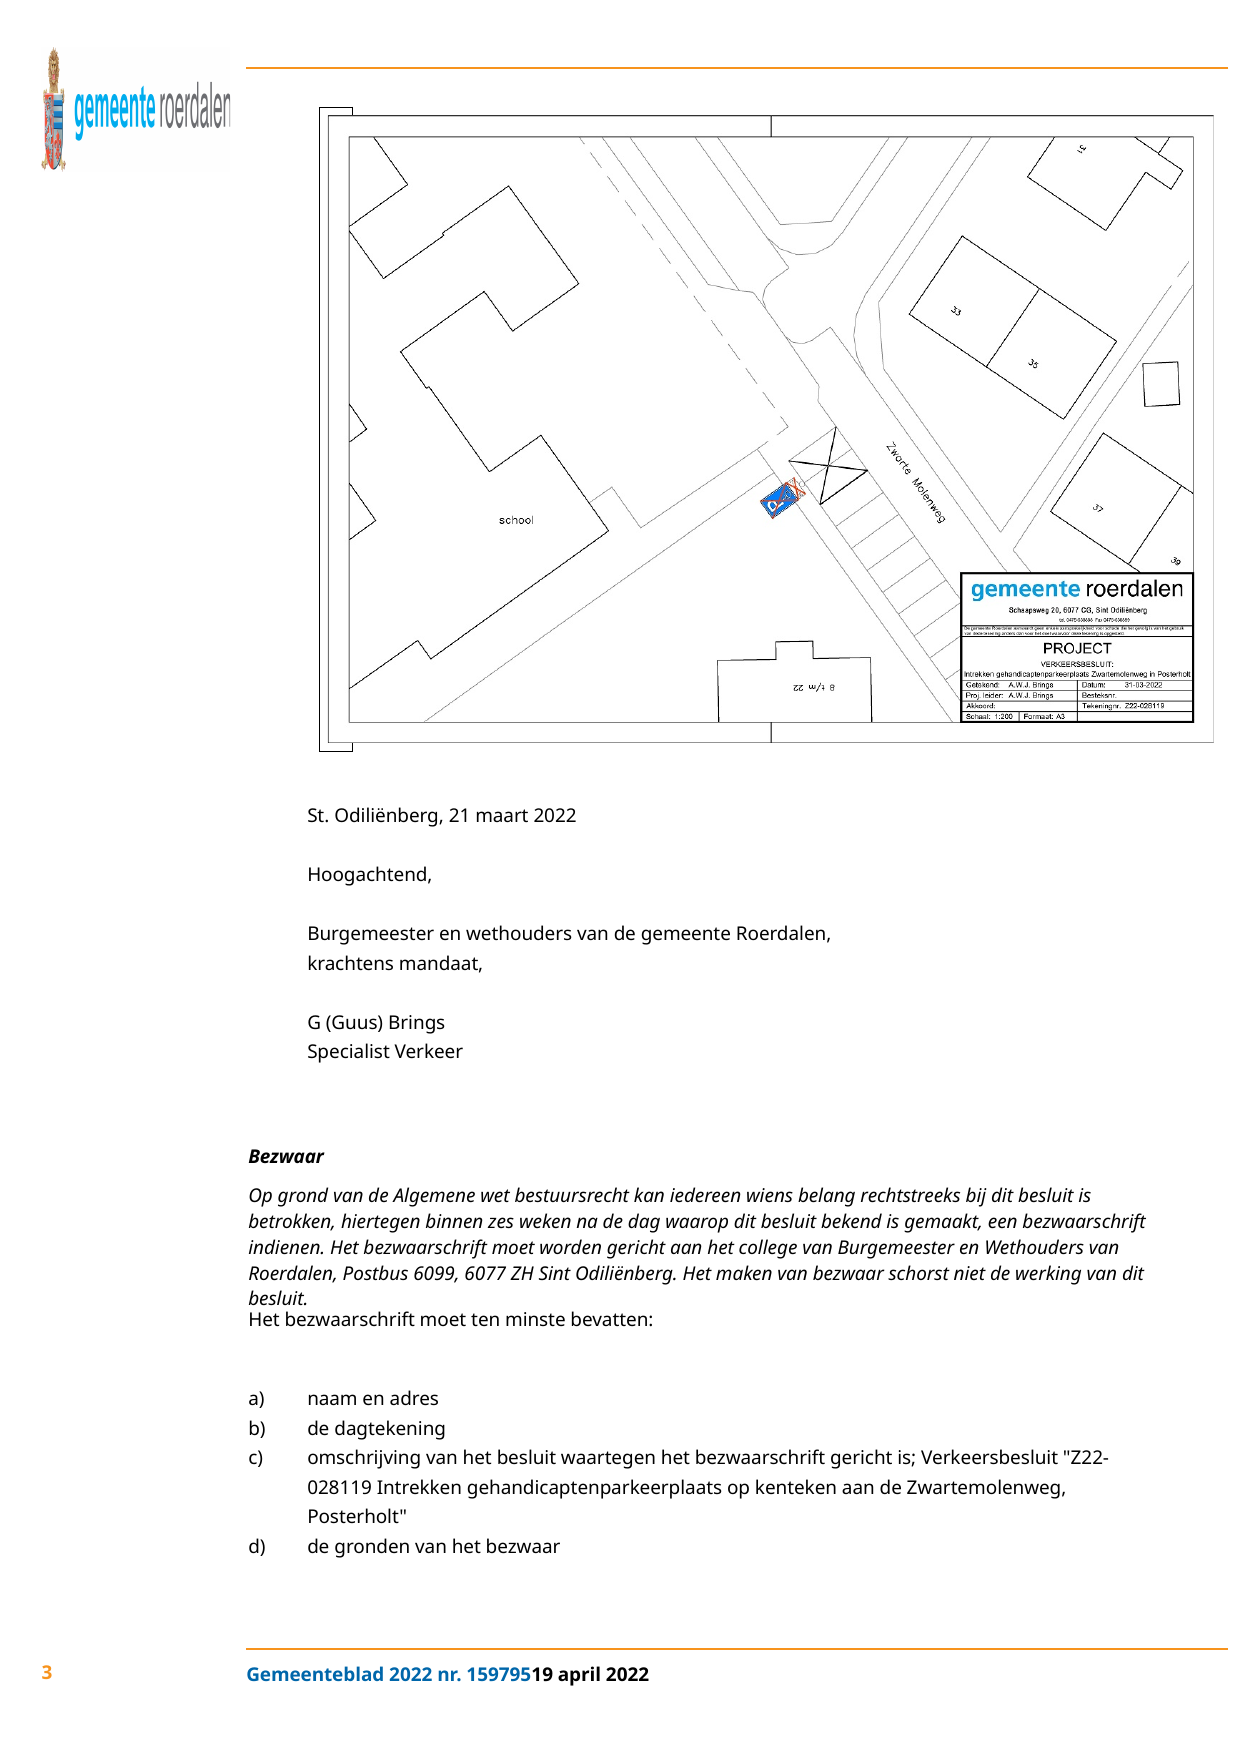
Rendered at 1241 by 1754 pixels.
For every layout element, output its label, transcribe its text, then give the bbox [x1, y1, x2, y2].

list de gronden van het bezwaar [248, 1533, 1152, 1559]
text Op grond van de Algemene wet bestuursrecht kan iedereen wiens belang rechtstreeks bij dit besluit is betrokken, hiertegen binnen zes weken na de dag waarop dit besluit bekend is gemaakt, een bezwaarschrift indienen. Het bezwaarschrift moet worden gericht aan het college van Burgemeester en Wethouders van Roerdalen, Postbus 6099, 6077 ZH Sint Odiliënberg. Het maken van bezwaar schorst niet de werking van dit besluit. [248, 1183, 1152, 1311]
picture [327, 115, 1214, 743]
list naam en adres [248, 1385, 1152, 1411]
list Burgemeester en wethouders van de gemeente Roerdalen, [248, 920, 1152, 946]
text Bezwaar [248, 1143, 1152, 1169]
list krachtens mandaat, [248, 950, 1152, 976]
list Hoogachtend, [248, 861, 1152, 887]
list de dagtekening [248, 1415, 1152, 1441]
list G (Guus) Brings [248, 1009, 1152, 1035]
list Specialist Verkeer [248, 1039, 1152, 1064]
text Het bezwaarschrift moet ten minste bevatten: [248, 1311, 1152, 1331]
list St. Odiliënberg, 21 maart 2022 [248, 802, 1152, 828]
picture [41, 47, 231, 172]
list omschrijving van het besluit waartegen het bezwaarschrift gericht is; Verkeersbesluit "Z22-028119 Intrekken gehandicaptenparkeerplaats op kenteken aan de Zwartemolenweg, Posterholt" [248, 1444, 1152, 1529]
